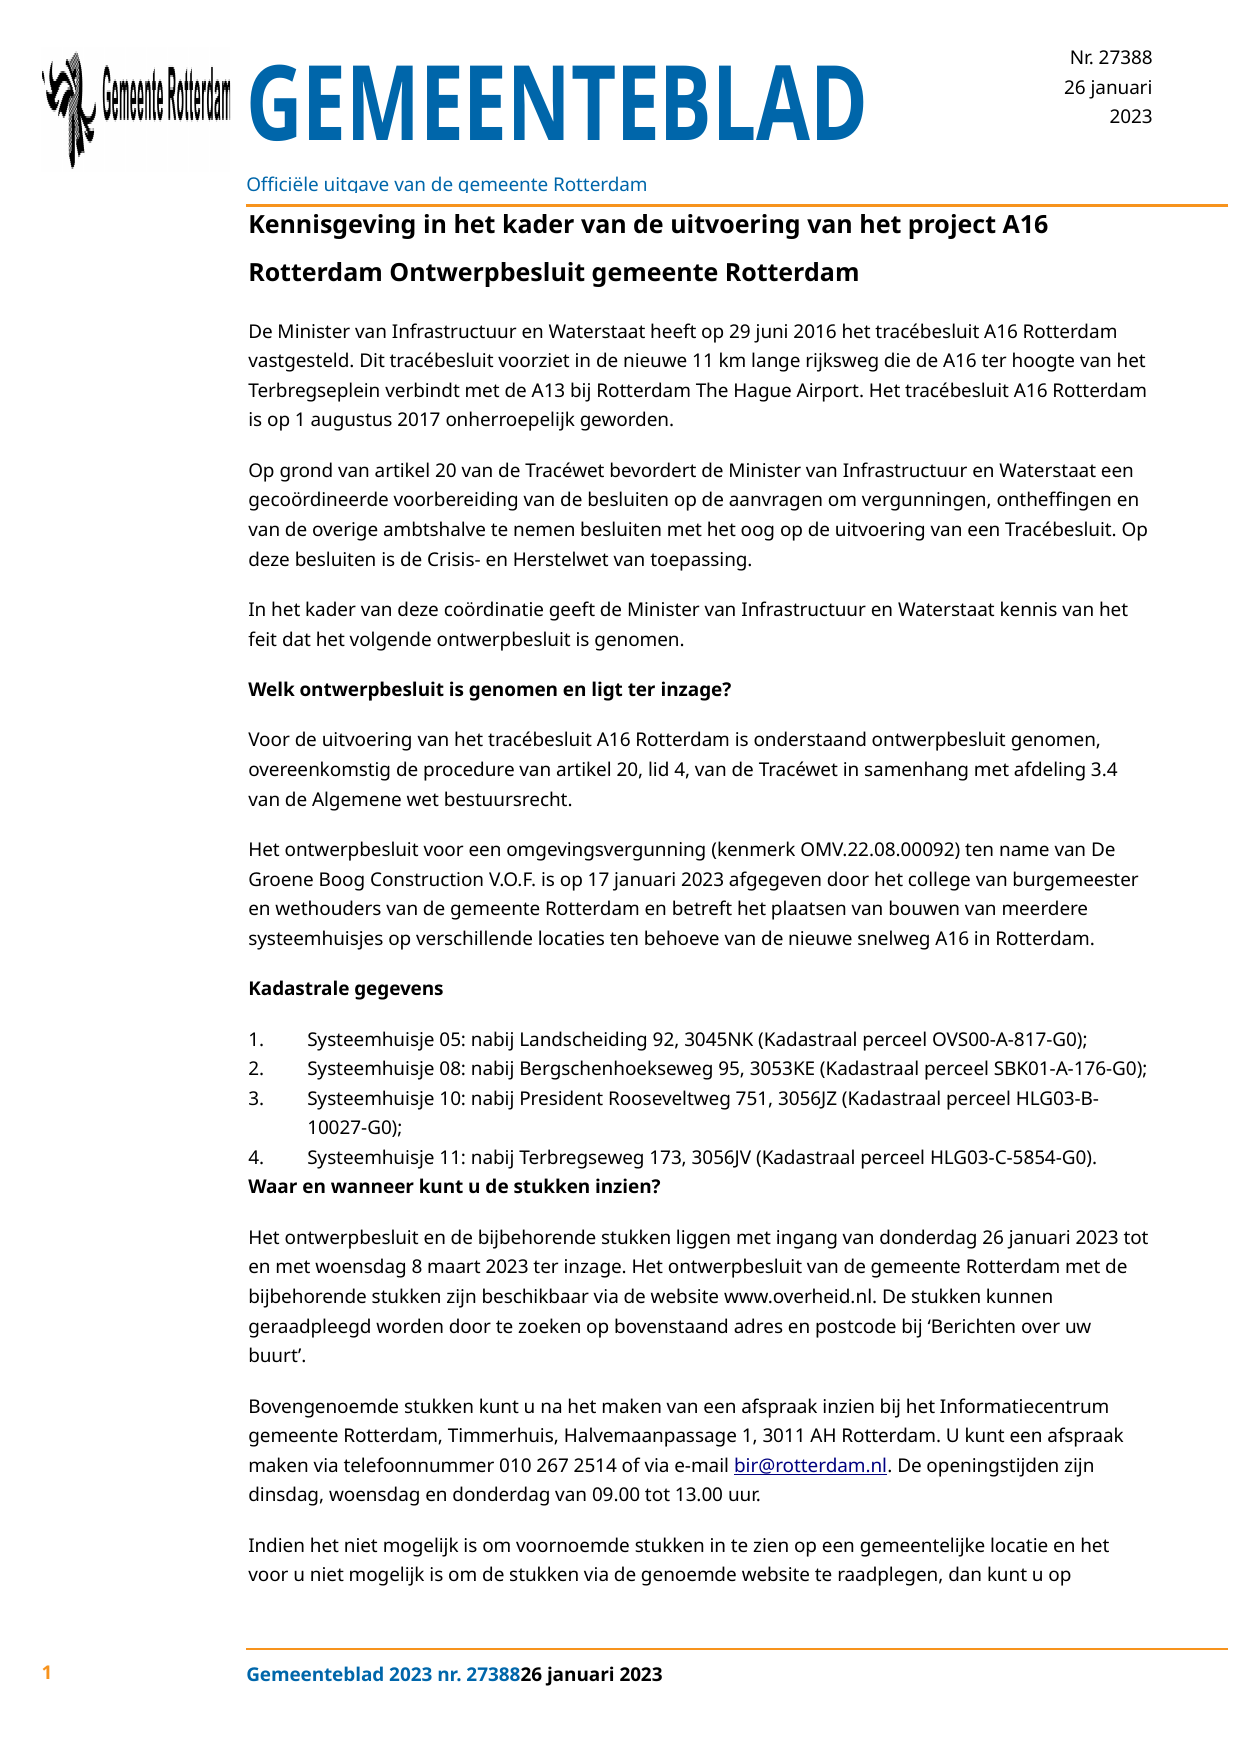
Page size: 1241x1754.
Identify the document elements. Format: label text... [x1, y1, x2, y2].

text Kadastrale gegevens [248, 975, 1152, 1001]
list Systeemhuisje 11: nabij Terbregseweg 173, 3056JV (Kadastraal perceel HLG03-C-5854-G0). [248, 1144, 1152, 1170]
list Systeemhuisje 05: nabij Landscheiding 92, 3045NK (Kadastraal perceel OVS00-A-817-G0); [248, 1026, 1152, 1052]
text Het ontwerpbesluit voor een omgevingsvergunning (kenmerk OMV.22.08.00092) ten name van De Groene Boog Construction V.O.F. is op 17 januari 2023 afgegeven door het college van burgemeester en wethouders van de gemeente Rotterdam en betreft het plaatsen van bouwen van meerdere systeemhuisjes op verschillende locaties ten behoeve van de nieuwe snelweg A16 in Rotterdam. [248, 836, 1152, 951]
text Indien het niet mogelijk is om voornoemde stukken in te zien op een gemeentelijke locatie en het voor u niet mogelijk is om de stukken via de genoemde website te raadplegen, dan kunt u op [248, 1532, 1152, 1587]
list Systeemhuisje 10: nabij President Rooseveltweg 751, 3056JZ (Kadastraal perceel HLG03-B-10027-G0); [248, 1085, 1152, 1140]
text De Minister van Infrastructuur en Waterstaat heeft op 29 juni 2016 het tracébesluit A16 Rotterdam vastgesteld. Dit tracébesluit voorziet in de nieuwe 11 km lange rijksweg die de A16 ter hoogte van het Terbregseplein verbindt met de A13 bij Rotterdam The Hague Airport. Het tracébesluit A16 Rotterdam is op 1 augustus 2017 onherroepelijk geworden. [248, 318, 1152, 432]
text Voor de uitvoering van het tracébesluit A16 Rotterdam is onderstaand ontwerpbesluit genomen, overeenkomstig de procedure van artikel 20, lid 4, van de Tracéwet in samenhang met afdeling 3.4 van de Algemene wet bestuursrecht. [248, 727, 1152, 812]
text Kennisgeving in het kader van de uitvoering van het project A16 Rotterdam Ontwerpbesluit gemeente Rotterdam [248, 207, 1152, 288]
text Waar en wanneer kunt u de stukken inzien? [248, 1174, 1152, 1199]
text Het ontwerpbesluit en de bijbehorende stukken liggen met ingang van donderdag 26 januari 2023 tot en met woensdag 8 maart 2023 ter inzage. Het ontwerpbesluit van de gemeente Rotterdam met de bijbehorende stukken zijn beschikbaar via de website www.overheid.nl. De stukken kunnen geraadpleegd worden door te zoeken op bovenstaand adres en postcode bij ‘Berichten over uw buurt’. [248, 1224, 1152, 1368]
picture [41, 47, 231, 172]
text In het kader van deze coördinatie geeft de Minister van Infrastructuur en Waterstaat kennis van het feit dat het volgende ontwerpbesluit is genomen. [248, 596, 1152, 652]
text Bovengenoemde stukken kunt u na het maken van een afspraak inzien bij het Informatiecentrum gemeente Rotterdam, Timmerhuis, Halvemaanpassage 1, 3011 AH Rotterdam. U kunt een afspraak maken via telefoonnummer 010 267 2514 of via e-mail bir@rotterdam.nl. De openingstijden zijn dinsdag, woensdag en donderdag van 09.00 tot 13.00 uur. [248, 1393, 1152, 1507]
list Systeemhuisje 08: nabij Bergschenhoekseweg 95, 3053KE (Kadastraal perceel SBK01-A-176-G0); [248, 1055, 1152, 1081]
text Op grond van artikel 20 van de Tracéwet bevordert de Minister van Infrastructuur en Waterstaat een gecoördineerde voorbereiding van de besluiten op de aanvragen om vergunningen, ontheffingen en van de overige ambtshalve te nemen besluiten met het oog op de uitvoering van een Tracébesluit. Op deze besluiten is de Crisis- en Herstelwet van toepassing. [248, 457, 1152, 572]
text Welk ontwerpbesluit is genomen en ligt ter inzage? [248, 676, 1152, 702]
